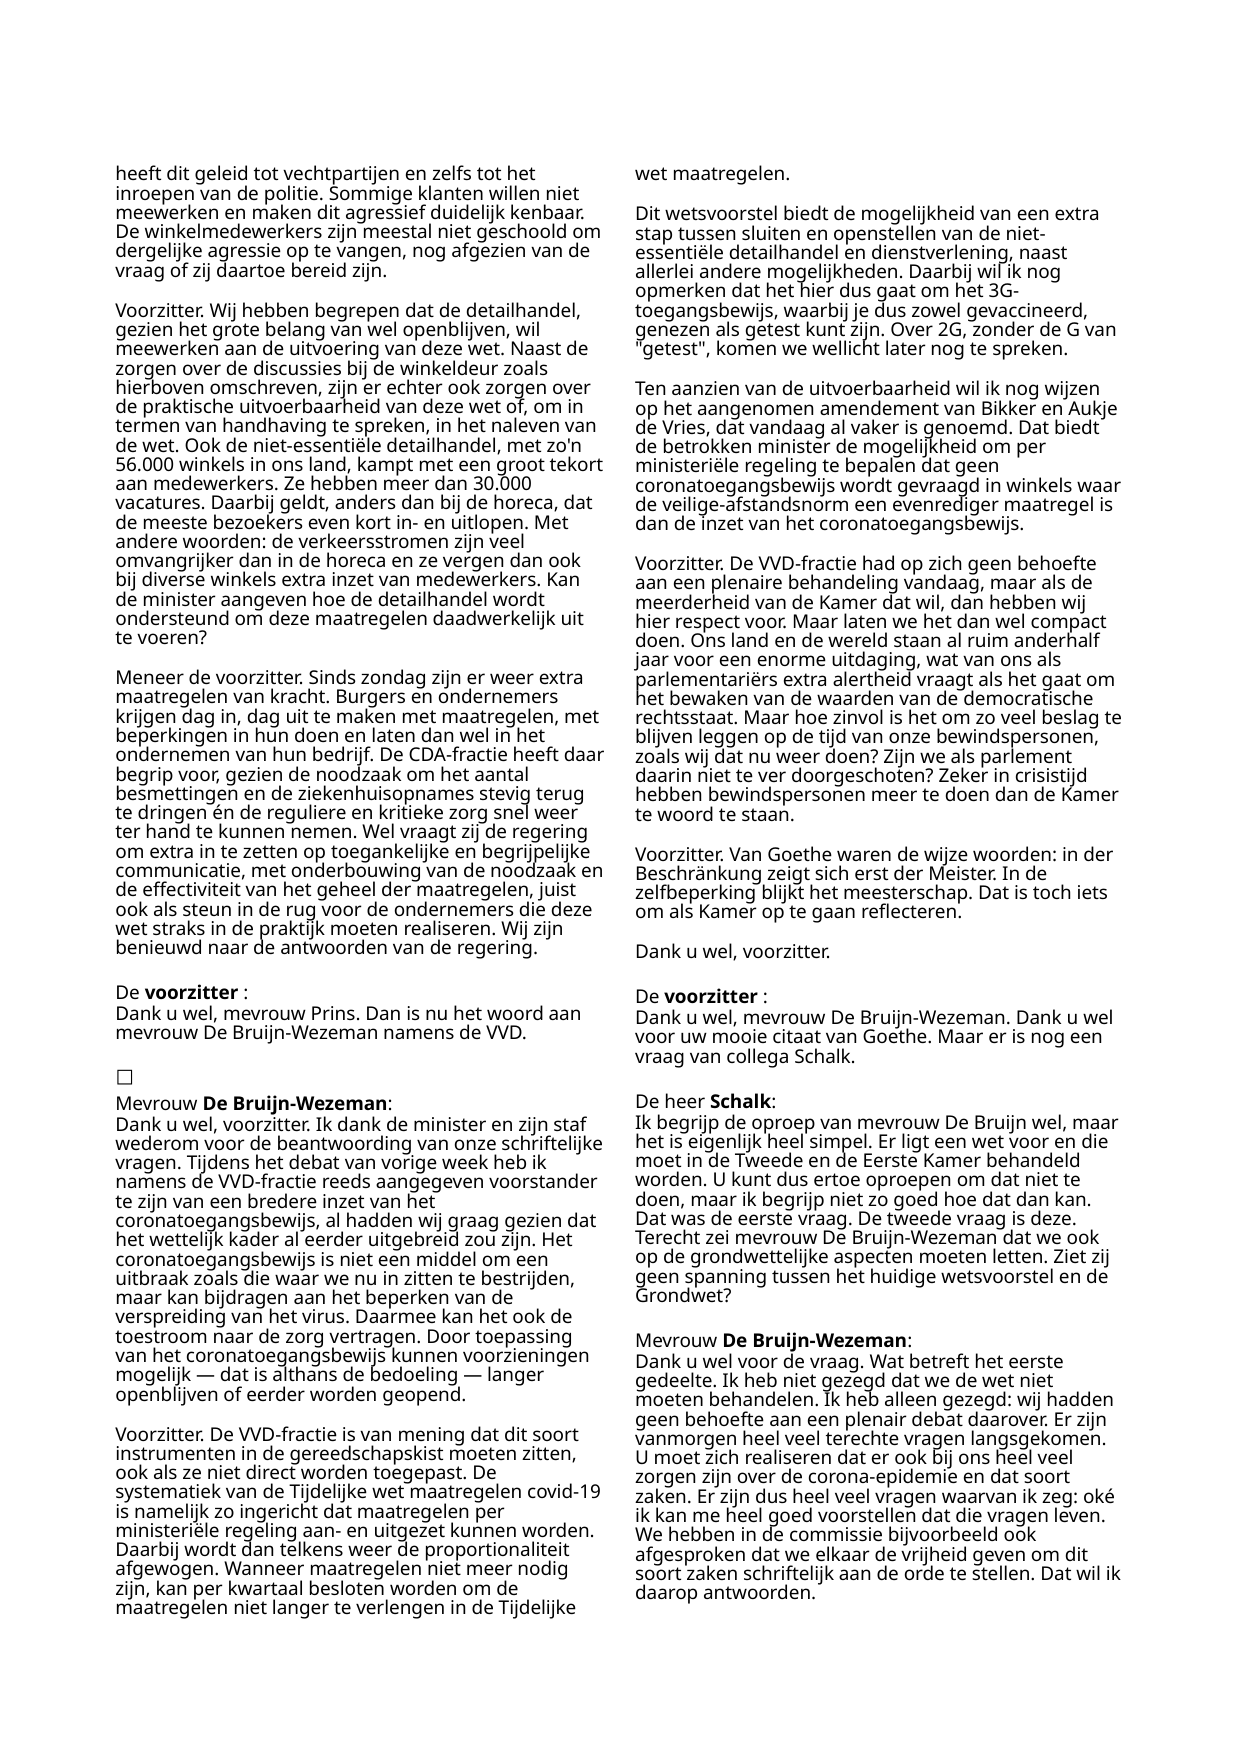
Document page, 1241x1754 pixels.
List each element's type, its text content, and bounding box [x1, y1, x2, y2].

text De voorzitter : [635, 983, 1125, 1009]
text wet maatregelen. [635, 165, 1125, 184]
text Voorzitter. De VVD-fractie is van mening dat dit soort instrumenten in de gereedschapskist moeten zitten, ook als ze niet direct worden toegepast. De systematiek van de Tijdelijke wet maatregelen covid-19 is namelijk zo ingericht dat maatregelen per ministeriële regeling aan- en uitgezet kunnen worden. Daarbij wordt dan telkens weer de proportionaliteit afgewogen. Wanneer maatregelen niet meer nodig zijn, kan per kwartaal besloten worden om de maatregelen niet langer te verlengen in de Tijdelijke [115, 1426, 605, 1618]
text Ik begrijp de oproep van mevrouw De Bruijn wel, maar het is eigenlijk heel simpel. Er ligt een wet voor en die moet in de Tweede en de Eerste Kamer behandeld worden. U kunt dus ertoe oproepen om dat niet te doen, maar ik begrijp niet zo goed hoe dat dan kan. Dat was de eerste vraag. De tweede vraag is deze. Terecht zei mevrouw De Bruijn-Wezeman dat we ook op de grondwettelijke aspecten moeten letten. Ziet zij geen spanning tussen het huidige wetsvoorstel en de Grondwet? [635, 1114, 1125, 1306]
text Dank u wel, voorzitter. Ik dank de minister en zijn staf wederom voor de beantwoording van onze schriftelijke vragen. Tijdens het debat van vorige week heb ik namens de VVD-fractie reeds aangegeven voorstander te zijn van een bredere inzet van het coronatoegangsbewijs, al hadden wij graag gezien dat het wettelijk kader al eerder uitgebreid zou zijn. Het coronatoegangsbewijs is niet een middel om een uitbraak zoals die waar we nu in zitten te bestrijden, maar kan bijdragen aan het beperken van de verspreiding van het virus. Daarmee kan het ook de toestroom naar de zorg vertragen. Door toepassing van het coronatoegangsbewijs kunnen voorzieningen mogelijk — dat is althans de bedoeling — langer openblijven of eerder worden geopend. [115, 1116, 605, 1405]
text Voorzitter. Wij hebben begrepen dat de detailhandel, gezien het grote belang van wel openblijven, wil meewerken aan de uitvoering van deze wet. Naast de zorgen over de discussies bij de winkeldeur zoals hierboven omschreven, zijn er echter ook zorgen over de praktische uitvoerbaarheid van deze wet of, om in termen van handhaving te spreken, in het naleven van de wet. Ook de niet-essentiële detailhandel, met zo'n 56.000 winkels in ons land, kampt met een groot tekort aan medewerkers. Ze hebben meer dan 30.000 vacatures. Daarbij geldt, anders dan bij de horeca, dat de meeste bezoekers even kort in- en uitlopen. Met andere woorden: de verkeersstromen zijn veel omvangrijker dan in de horeca en ze vergen dan ook bij diverse winkels extra inzet van medewerkers. Kan de minister aangeven hoe de detailhandel wordt ondersteund om deze maatregelen daadwerkelijk uit te voeren? [115, 302, 605, 648]
text Mevrouw De Bruijn-Wezeman: [635, 1327, 1125, 1353]
text Dank u wel, mevrouw De Bruijn-Wezeman. Dank u wel voor uw mooie citaat van Goethe. Maar er is nog een vraag van collega Schalk. [635, 1009, 1125, 1067]
text Dit wetsvoorstel biedt de mogelijkheid van een extra stap tussen sluiten en openstellen van de niet-essentiële detailhandel en dienstverlening, naast allerlei andere mogelijkheden. Daarbij wil ik nog opmerken dat het hier dus gaat om het 3G-toegangsbewijs, waarbij je dus zowel gevaccineerd, genezen als getest kunt zijn. Over 2G, zonder de G van "getest", komen we wellicht later nog te spreken. [635, 205, 1125, 359]
text Voorzitter. Van Goethe waren de wijze woorden: in der Beschränkung zeigt sich erst der Meister. In de zelfbeperking blijkt het meesterschap. Dat is toch iets om als Kamer op te gaan reflecteren. [635, 846, 1125, 923]
text Mevrouw De Bruijn-Wezeman: [115, 1090, 605, 1116]
text Voorzitter. De VVD-fractie had op zich geen behoefte aan een plenaire behandeling vandaag, maar als de meerderheid van de Kamer dat wil, dan hebben wij hier respect voor. Maar laten we het dan wel compact doen. Ons land en de wereld staan al ruim anderhalf jaar voor een enorme uitdaging, wat van ons als parlementariërs extra alertheid vraagt als het gaat om het bewaken van de waarden van de democratische rechtsstaat. Maar hoe zinvol is het om zo veel beslag te blijven leggen op de tijd van onze bewindspersonen, zoals wij dat nu weer doen? Zijn we als parlement daarin niet te ver doorgeschoten? Zeker in crisistijd hebben bewindspersonen meer te doen dan de Kamer te woord te staan. [635, 555, 1125, 825]
text heeft dit geleid tot vechtpartijen en zelfs tot het inroepen van de politie. Sommige klanten willen niet meewerken en maken dit agressief duidelijk kenbaar. De winkelmedewerkers zijn meestal niet geschoold om dergelijke agressie op te vangen, nog afgezien van de vraag of zij daartoe bereid zijn. [115, 165, 605, 281]
text ⬜ [115, 1064, 605, 1090]
text Meneer de voorzitter. Sinds zondag zijn er weer extra maatregelen van kracht. Burgers en ondernemers krijgen dag in, dag uit te maken met maatregelen, met beperkingen in hun doen en laten dan wel in het ondernemen van hun bedrijf. De CDA-fractie heeft daar begrip voor, gezien de noodzaak om het aantal besmettingen en de ziekenhuisopnames stevig terug te dringen én de reguliere en kritieke zorg snel weer ter hand te kunnen nemen. Wel vraagt zij de regering om extra in te zetten op toegankelijke en begrijpelijke communicatie, met onderbouwing van de noodzaak en de effectiviteit van het geheel der maatregelen, juist ook als steun in de rug voor de ondernemers die deze wet straks in de praktijk moeten realiseren. Wij zijn benieuwd naar de antwoorden van de regering. [115, 669, 605, 958]
text De heer Schalk: [635, 1088, 1125, 1114]
text Dank u wel, mevrouw Prins. Dan is nu het woord aan mevrouw De Bruijn-Wezeman namens de VVD. [115, 1005, 605, 1043]
text Dank u wel, voorzitter. [635, 943, 1125, 963]
text Dank u wel voor de vraag. Wat betreft het eerste gedeelte. Ik heb niet gezegd dat we de wet niet moeten behandelen. Ik heb alleen gezegd: wij hadden geen behoefte aan een plenair debat daarover. Er zijn vanmorgen heel veel terechte vragen langsgekomen. U moet zich realiseren dat er ook bij ons heel veel zorgen zijn over de corona-epidemie en dat soort zaken. Er zijn dus heel veel vragen waarvan ik zeg: oké ik kan me heel goed voorstellen dat die vragen leven. We hebben in de commissie bijvoorbeeld ook afgesproken dat we elkaar de vrijheid geven om dit soort zaken schriftelijk aan de orde te stellen. Dat wil ik daarop antwoorden. [635, 1353, 1125, 1603]
text Ten aanzien van de uitvoerbaarheid wil ik nog wijzen op het aangenomen amendement van Bikker en Aukje de Vries, dat vandaag al vaker is genoemd. Dat biedt de betrokken minister de mogelijkheid om per ministeriële regeling te bepalen dat geen coronatoegangsbewijs wordt gevraagd in winkels waar de veilige-afstandsnorm een evenrediger maatregel is dan de inzet van het coronatoegangsbewijs. [635, 380, 1125, 534]
text De voorzitter : [115, 979, 605, 1005]
